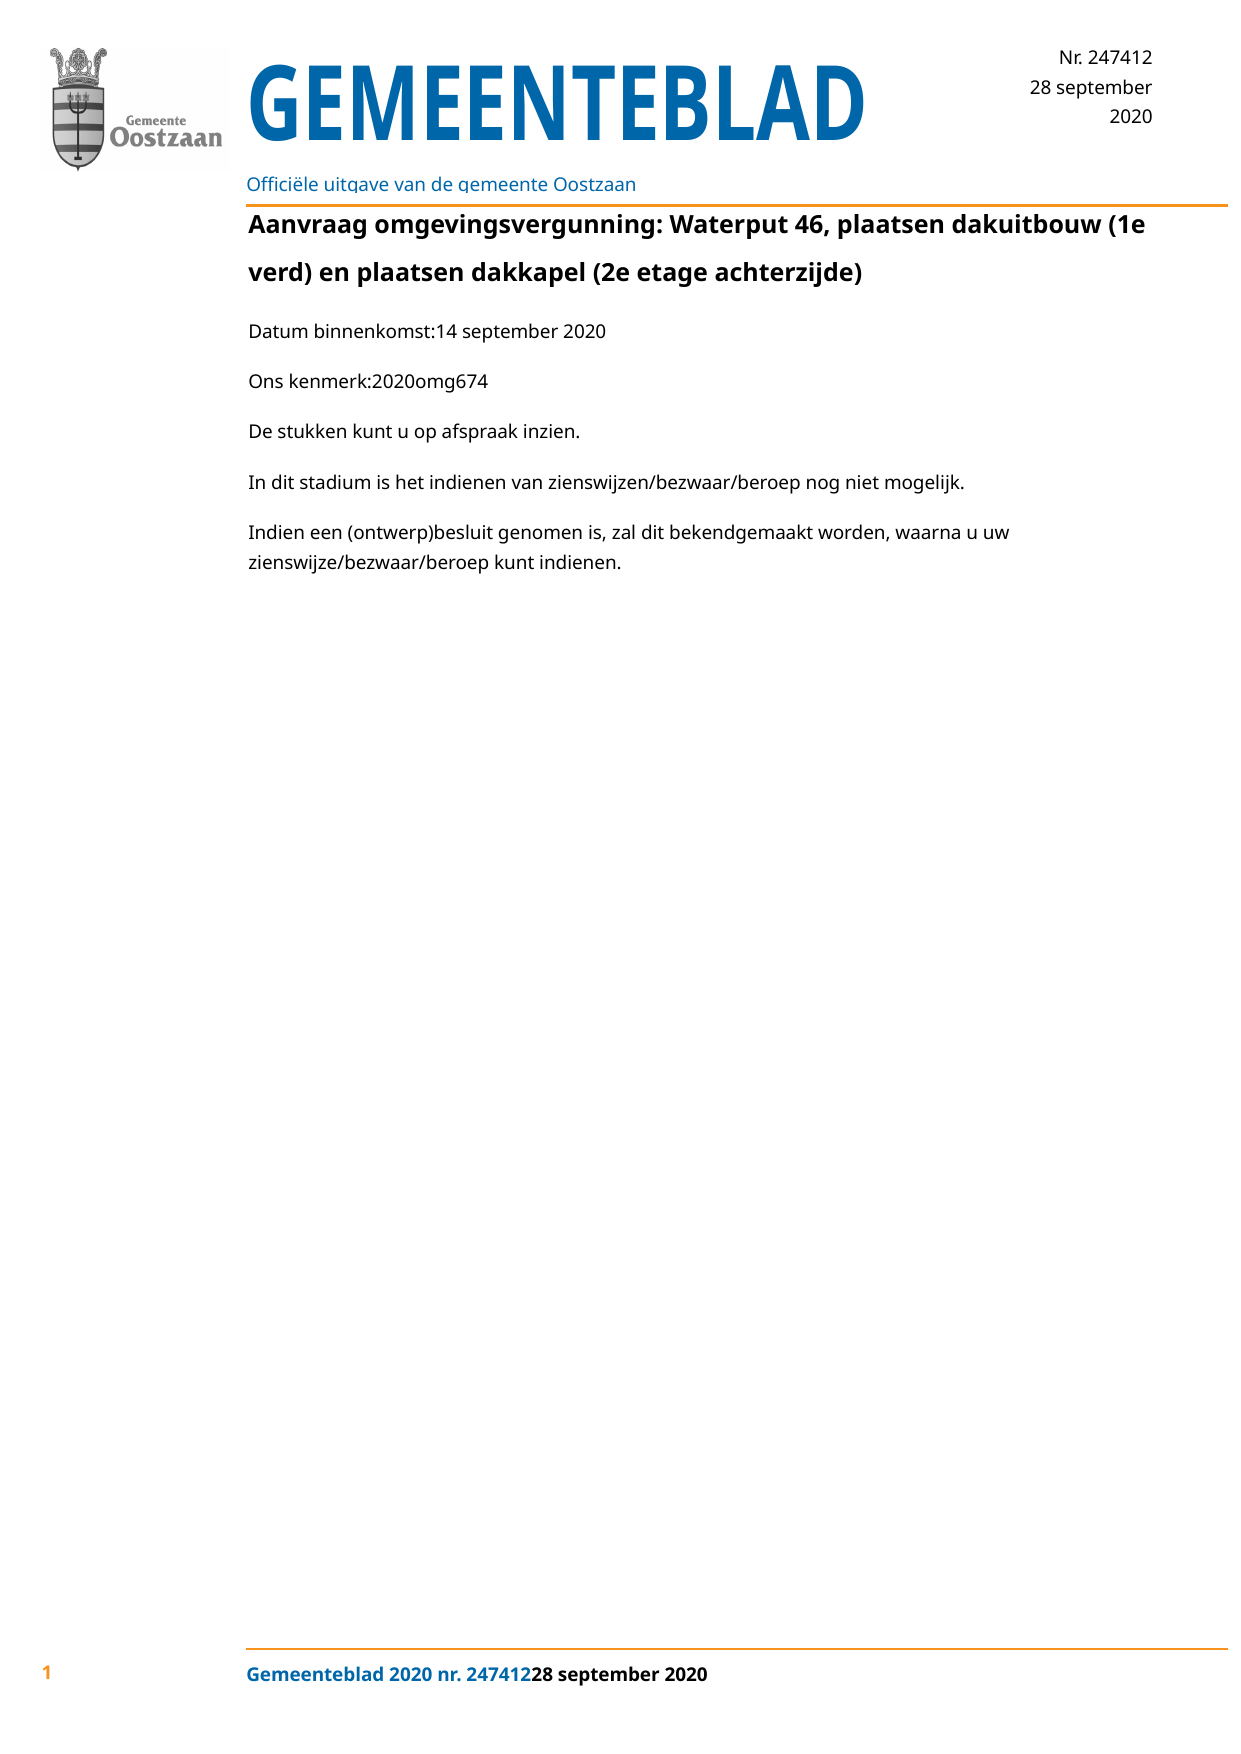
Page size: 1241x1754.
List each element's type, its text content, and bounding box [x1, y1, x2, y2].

picture [41, 47, 231, 172]
text De stukken kunt u op afspraak inzien. [248, 419, 1152, 444]
text Aanvraag omgevingsvergunning: Waterput 46, plaatsen dakuitbouw (1e verd) en plaatsen dakkapel (2e etage achterzijde) [248, 207, 1152, 288]
text Indien een (ontwerp)besluit genomen is, zal dit bekendgemaakt worden, waarna u uw zienswijze/bezwaar/beroep kunt indienen. [248, 519, 1152, 575]
text Ons kenmerk:2020omg674 [248, 368, 1152, 394]
text Datum binnenkomst:14 september 2020 [248, 318, 1152, 344]
text In dit stadium is het indienen van zienswijzen/bezwaar/beroep nog niet mogelijk. [248, 469, 1152, 495]
